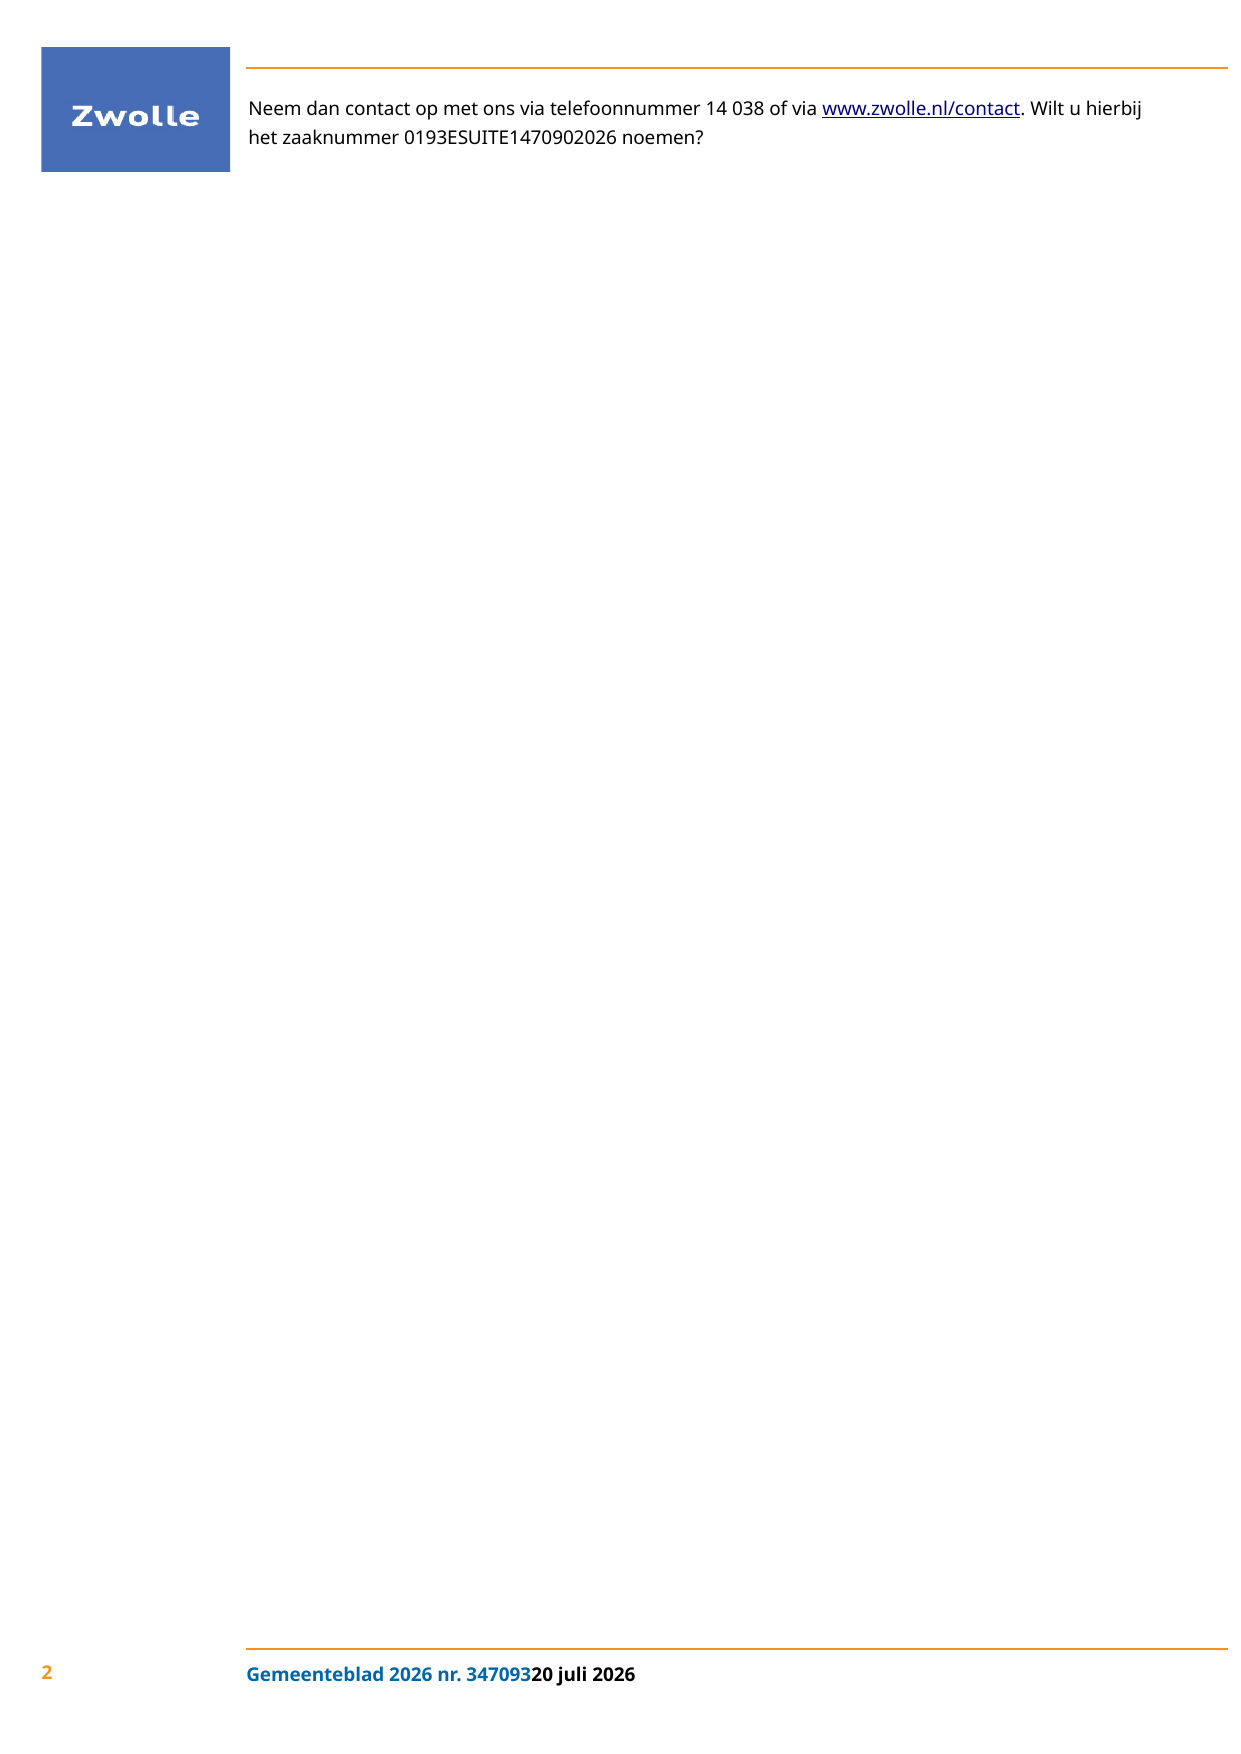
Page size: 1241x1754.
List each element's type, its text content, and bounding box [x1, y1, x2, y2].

text Neem dan contact op met ons via telefoonnummer 14 038 of via www.zwolle.nl/contact. Wilt u hierbij het zaaknummer 0193ESUITE1470902026 noemen? [248, 95, 1152, 150]
picture [41, 47, 231, 172]
